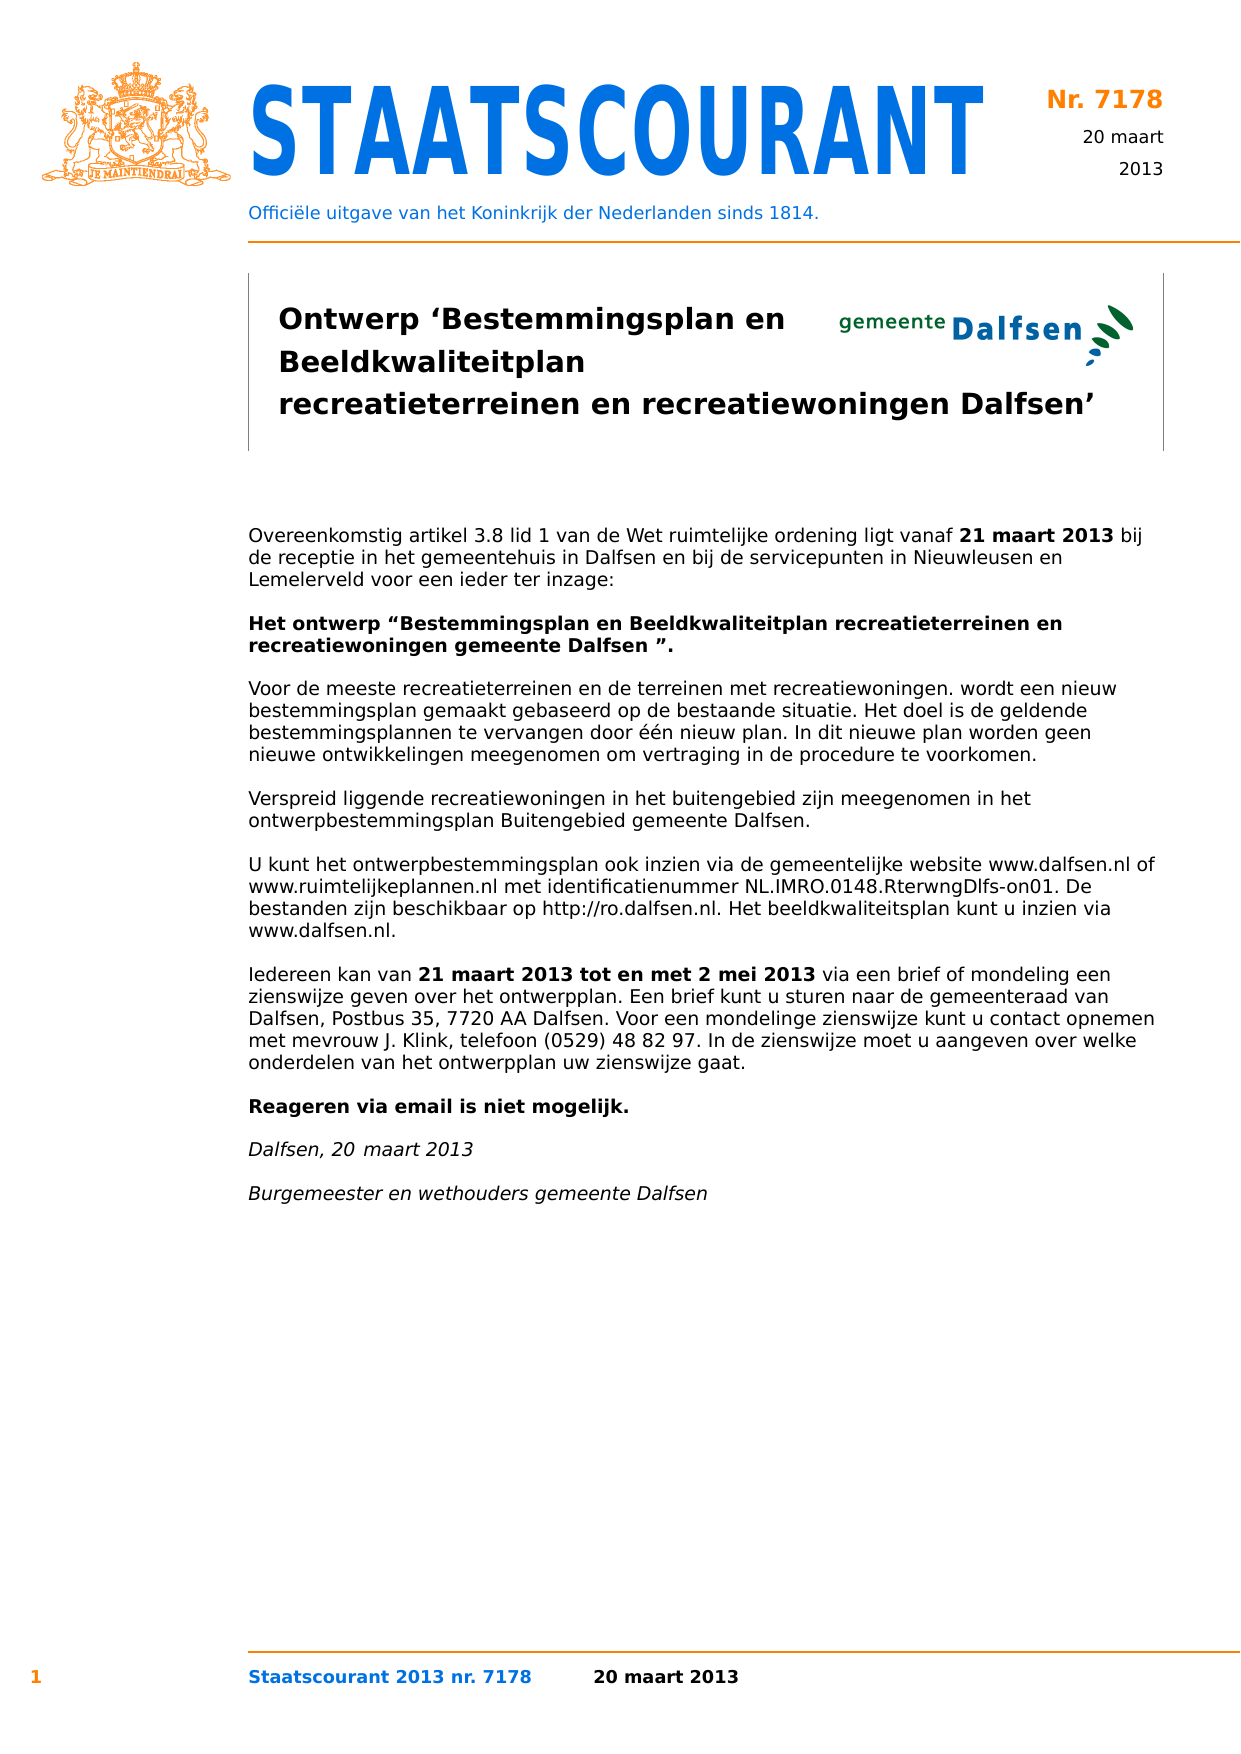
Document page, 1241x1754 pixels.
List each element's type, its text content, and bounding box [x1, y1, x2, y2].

text Overeenkomstig artikel 3.8 lid 1 van de Wet ruimtelijke ordening ligt vanaf 21 maart 2013 bij de receptie in het gemeentehuis in Dalfsen en bij de servicepunten in Nieuwleusen en Lemelerveld voor een ieder ter inzage: [248, 525, 1163, 591]
subtitle Ontwerp ‘Bestemmingsplan en Beeldkwaliteitplan recreatieterreinen en recreatiewoningen Dalfsen’ [249, 273, 1163, 451]
text U kunt het ontwerpbestemmingsplan ook inzien via de gemeentelijke website www.dalfsen.nl of www.ruimtelijkeplannen.nl met identificatienummer NL.IMRO.0148.RterwngDlfs-on01. De bestanden zijn beschikbaar op http://ro.dalfsen.nl. Het beeldkwaliteitsplan kunt u inzien via www.dalfsen.nl. [248, 854, 1163, 942]
text Verspreid liggende recreatiewoningen in het buitengebied zijn meegenomen in het ontwerpbestemmingsplan Buitengebied gemeente Dalfsen. [248, 788, 1163, 832]
text Iedereen kan van 21 maart 2013 tot en met 2 mei 2013 via een brief of mondeling een zienswijze geven over het ontwerpplan. Een brief kunt u sturen naar de gemeenteraad van Dalfsen, Postbus 35, 7720 AA Dalfsen. Voor een mondelinge zienswijze kunt u contact opnemen met mevrouw J. Klink, telefoon (0529) 48 82 97. In de zienswijze moet u aangeven over welke onderdelen van het ontwerpplan uw zienswijze gaat. [248, 964, 1163, 1074]
text Voor de meeste recreatieterreinen en de terreinen met recreatiewoningen. wordt een nieuw bestemmingsplan gemaakt gebaseerd op de bestaande situatie. Het doel is de geldende bestemmingsplannen te vervangen door één nieuw plan. In dit nieuwe plan worden geen nieuwe ontwikkelingen meegenomen om vertraging in de procedure te voorkomen. [248, 678, 1163, 766]
picture [41, 62, 231, 186]
table_cell 20 maart [998, 121, 1240, 153]
table_header [25, 62, 248, 241]
table_header Nr. 7178 [998, 62, 1240, 121]
picture [838, 302, 1134, 368]
text Burgemeester en wethouders gemeente Dalfsen [248, 1183, 1163, 1205]
table_cell Officiële uitgave van het Koninkrijk der Nederlanden sinds 1814. [248, 203, 1240, 241]
text Dalfsen, 20 maart 2013 [248, 1139, 1163, 1161]
table_cell 2013 [998, 153, 1240, 203]
text Het ontwerp “Bestemmingsplan en Beeldkwaliteitplan recreatieterreinen en recreatiewoningen gemeente Dalfsen ”. [248, 612, 1163, 656]
table_header STAATSCOURANT [248, 62, 998, 203]
text Reageren via email is niet mogelijk. [248, 1096, 1163, 1117]
